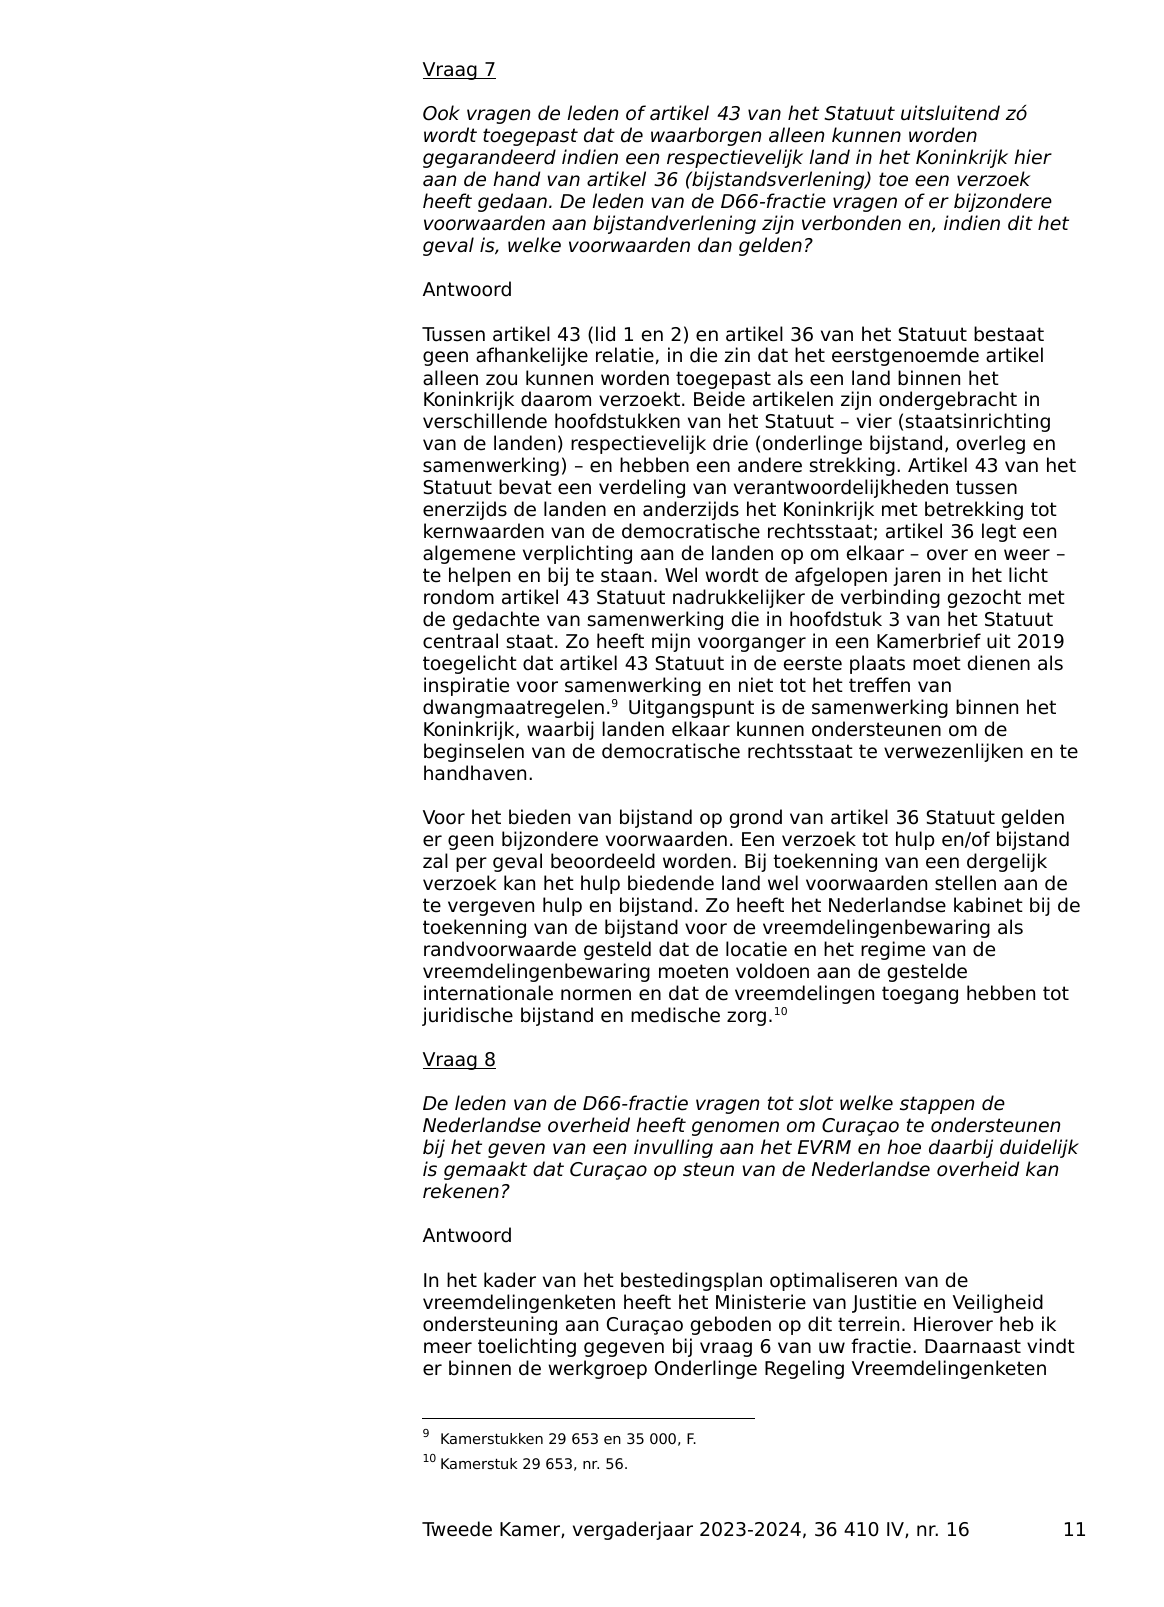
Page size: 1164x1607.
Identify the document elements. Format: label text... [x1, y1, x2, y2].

subtitle Antwoord [422, 1225, 1087, 1247]
text Ook vragen de leden of artikel 43 van het Statuut uitsluitend zó wordt toegepast dat de waarborgen alleen kunnen worden gegarandeerd indien een respectievelijk land in het Koninkrijk hier aan de hand van artikel 36 (bijstandsverlening) toe een verzoek heeft gedaan. De leden van de D66-fractie vragen of er bijzondere voorwaarden aan bijstandverlening zijn verbonden en, indien dit het geval is, welke voorwaarden dan gelden? [422, 103, 1087, 257]
text Tussen artikel 43 (lid 1 en 2) en artikel 36 van het Statuut bestaat geen afhankelijke relatie, in die zin dat het eerstgenoemde artikel alleen zou kunnen worden toegepast als een land binnen het Koninkrijk daarom verzoekt. Beide artikelen zijn ondergebracht in verschillende hoofdstukken van het Statuut – vier (staatsinrichting van de landen) respectievelijk drie (onderlinge bijstand, overleg en samenwerking) – en hebben een andere strekking. Artikel 43 van het Statuut bevat een verdeling van verantwoordelijkheden tussen enerzijds de landen en anderzijds het Koninkrijk met betrekking tot kernwaarden van de democratische rechtsstaat; artikel 36 legt een algemene verplichting aan de landen op om elkaar – over en weer – te helpen en bij te staan. Wel wordt de afgelopen jaren in het licht rondom artikel 43 Statuut nadrukkelijker de verbinding gezocht met de gedachte van samenwerking die in hoofdstuk 3 van het Statuut centraal staat. Zo heeft mijn voorganger in een Kamerbrief uit 2019 toegelicht dat artikel 43 Statuut in de eerste plaats moet dienen als inspiratie voor samenwerking en niet tot het treffen van dwangmaatregelen. Uitgangspunt is de samenwerking binnen het Koninkrijk, waarbij landen elkaar kunnen ondersteunen om de beginselen van de democratische rechtsstaat te verwezenlijken en te handhaven. [422, 323, 1087, 785]
text Voor het bieden van bijstand op grond van artikel 36 Statuut gelden er geen bijzondere voorwaarden. Een verzoek tot hulp en/of bijstand zal per geval beoordeeld worden. Bij toekenning van een dergelijk verzoek kan het hulp biedende land wel voorwaarden stellen aan de te vergeven hulp en bijstand. Zo heeft het Nederlandse kabinet bij de toekenning van de bijstand voor de vreemdelingenbewaring als randvoorwaarde gesteld dat de locatie en het regime van de vreemdelingenbewaring moeten voldoen aan de gestelde internationale normen en dat de vreemdelingen toegang hebben tot juridische bijstand en medische zorg. [422, 807, 1087, 1027]
text Kamerstukken 29 653 en 35 000, F. [422, 1427, 1087, 1449]
subtitle Antwoord [422, 279, 1087, 301]
text De leden van de D66-fractie vragen tot slot welke stappen de Nederlandse overheid heeft genomen om Curaçao te ondersteunen bij het geven van een invulling aan het EVRM en hoe daarbij duidelijk is gemaakt dat Curaçao op steun van de Nederlandse overheid kan rekenen? [422, 1093, 1087, 1203]
subtitle Vraag 7 [422, 59, 1087, 81]
text Kamerstuk 29 653, nr. 56. [422, 1452, 1087, 1474]
text In het kader van het bestedingsplan optimaliseren van de vreemdelingenketen heeft het Ministerie van Justitie en Veiligheid ondersteuning aan Curaçao geboden op dit terrein. Hierover heb ik meer toelichting gegeven bij vraag 6 van uw fractie. Daarnaast vindt er binnen de werkgroep Onderlinge Regeling Vreemdelingenketen [422, 1269, 1087, 1379]
subtitle Vraag 8 [422, 1049, 1087, 1071]
